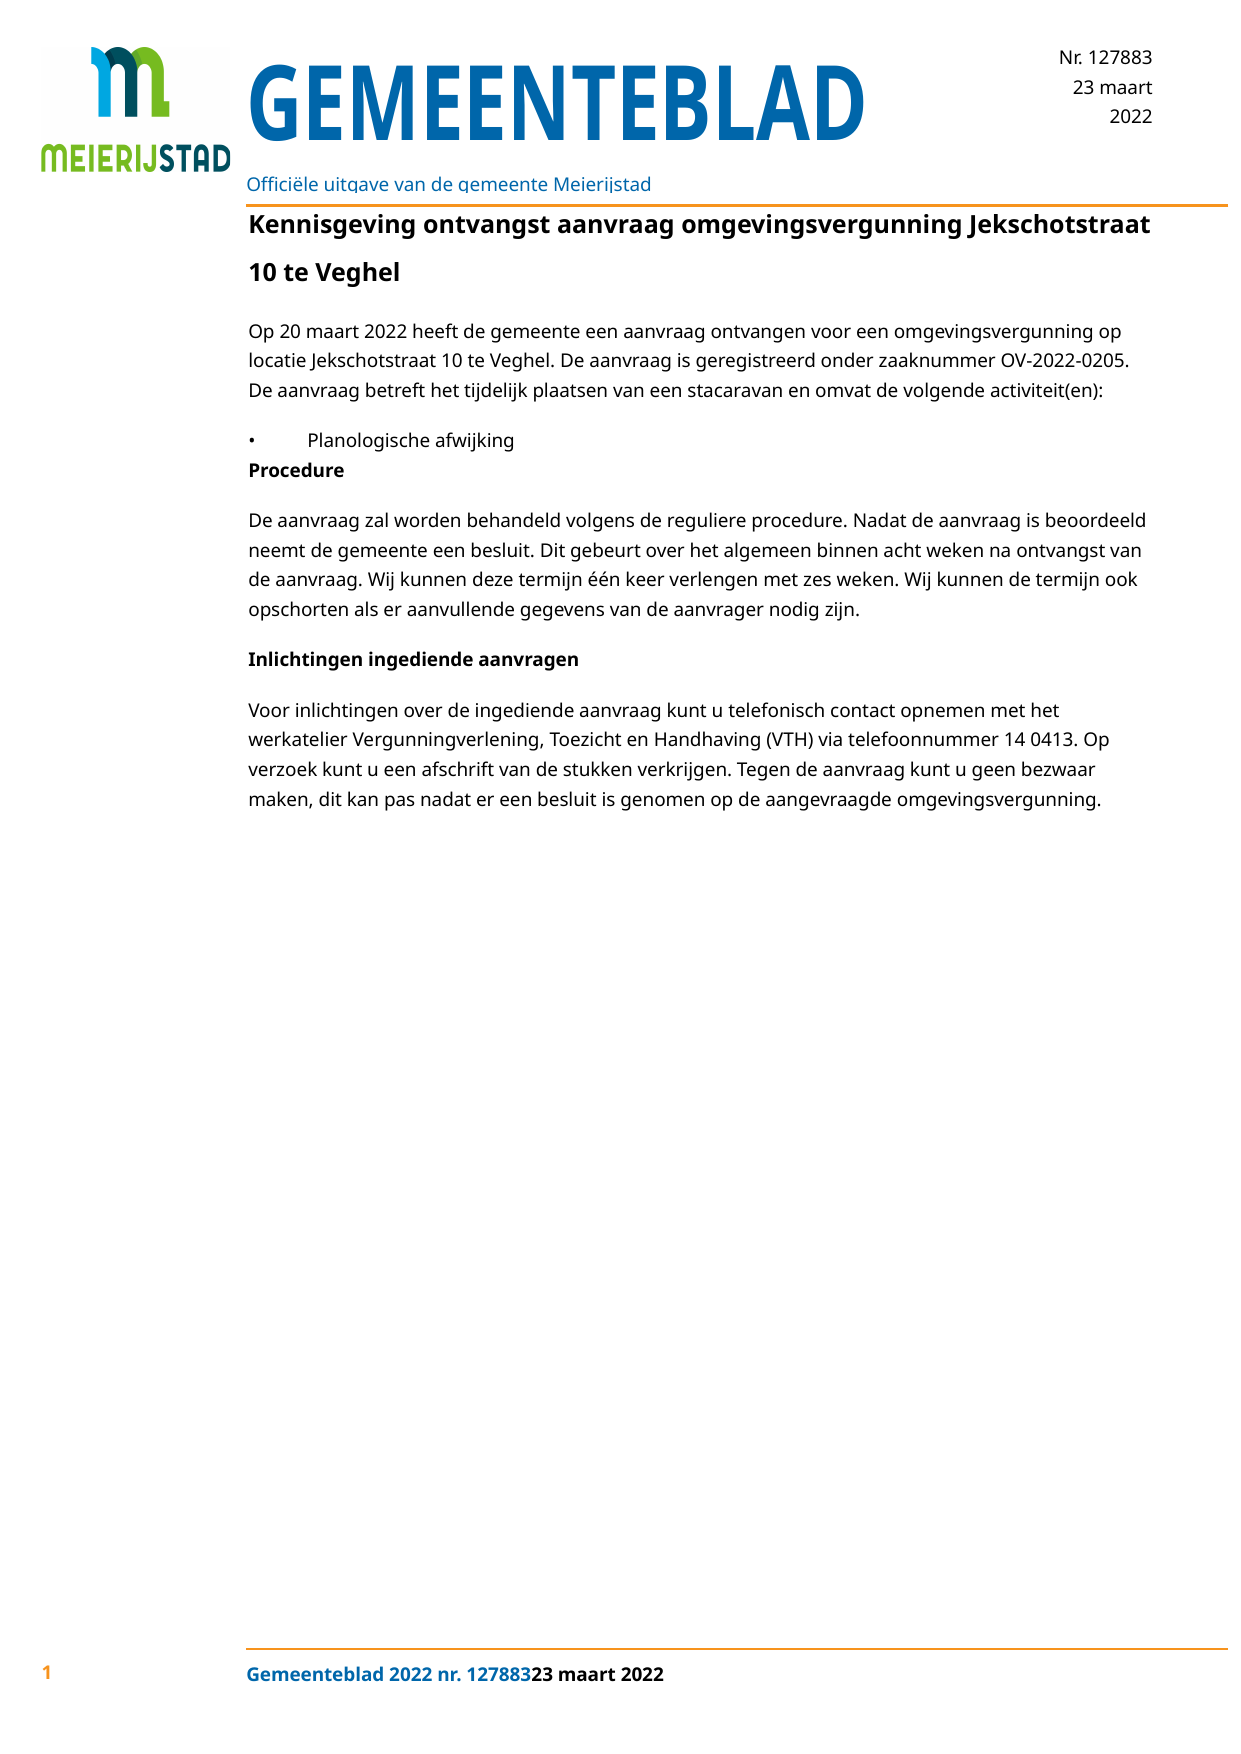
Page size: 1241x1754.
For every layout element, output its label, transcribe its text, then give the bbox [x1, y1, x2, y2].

list Planologische afwijking [248, 427, 1152, 453]
text Kennisgeving ontvangst aanvraag omgevingsvergunning Jekschotstraat 10 te Veghel [248, 207, 1152, 288]
picture [41, 47, 231, 172]
text De aanvraag zal worden behandeld volgens de reguliere procedure. Nadat de aanvraag is beoordeeld neemt de gemeente een besluit. Dit gebeurt over het algemeen binnen acht weken na ontvangst van de aanvraag. Wij kunnen deze termijn één keer verlengen met zes weken. Wij kunnen de termijn ook opschorten als er aanvullende gegevens van de aanvrager nodig zijn. [248, 507, 1152, 622]
text Inlichtingen ingediende aanvragen [248, 647, 1152, 672]
text Procedure [248, 457, 1152, 483]
text Voor inlichtingen over de ingediende aanvraag kunt u telefonisch contact opnemen met het werkatelier Vergunningverlening, Toezicht en Handhaving (VTH) via telefoonnummer 14 0413. Op verzoek kunt u een afschrift van de stukken verkrijgen. Tegen de aanvraag kunt u geen bezwaar maken, dit kan pas nadat er een besluit is genomen op de aangevraagde omgevingsvergunning. [248, 697, 1152, 812]
text Op 20 maart 2022 heeft de gemeente een aanvraag ontvangen voor een omgevingsvergunning op locatie Jekschotstraat 10 te Veghel. De aanvraag is geregistreerd onder zaaknummer OV-2022-0205. De aanvraag betreft het tijdelijk plaatsen van een stacaravan en omvat de volgende activiteit(en): [248, 318, 1152, 403]
